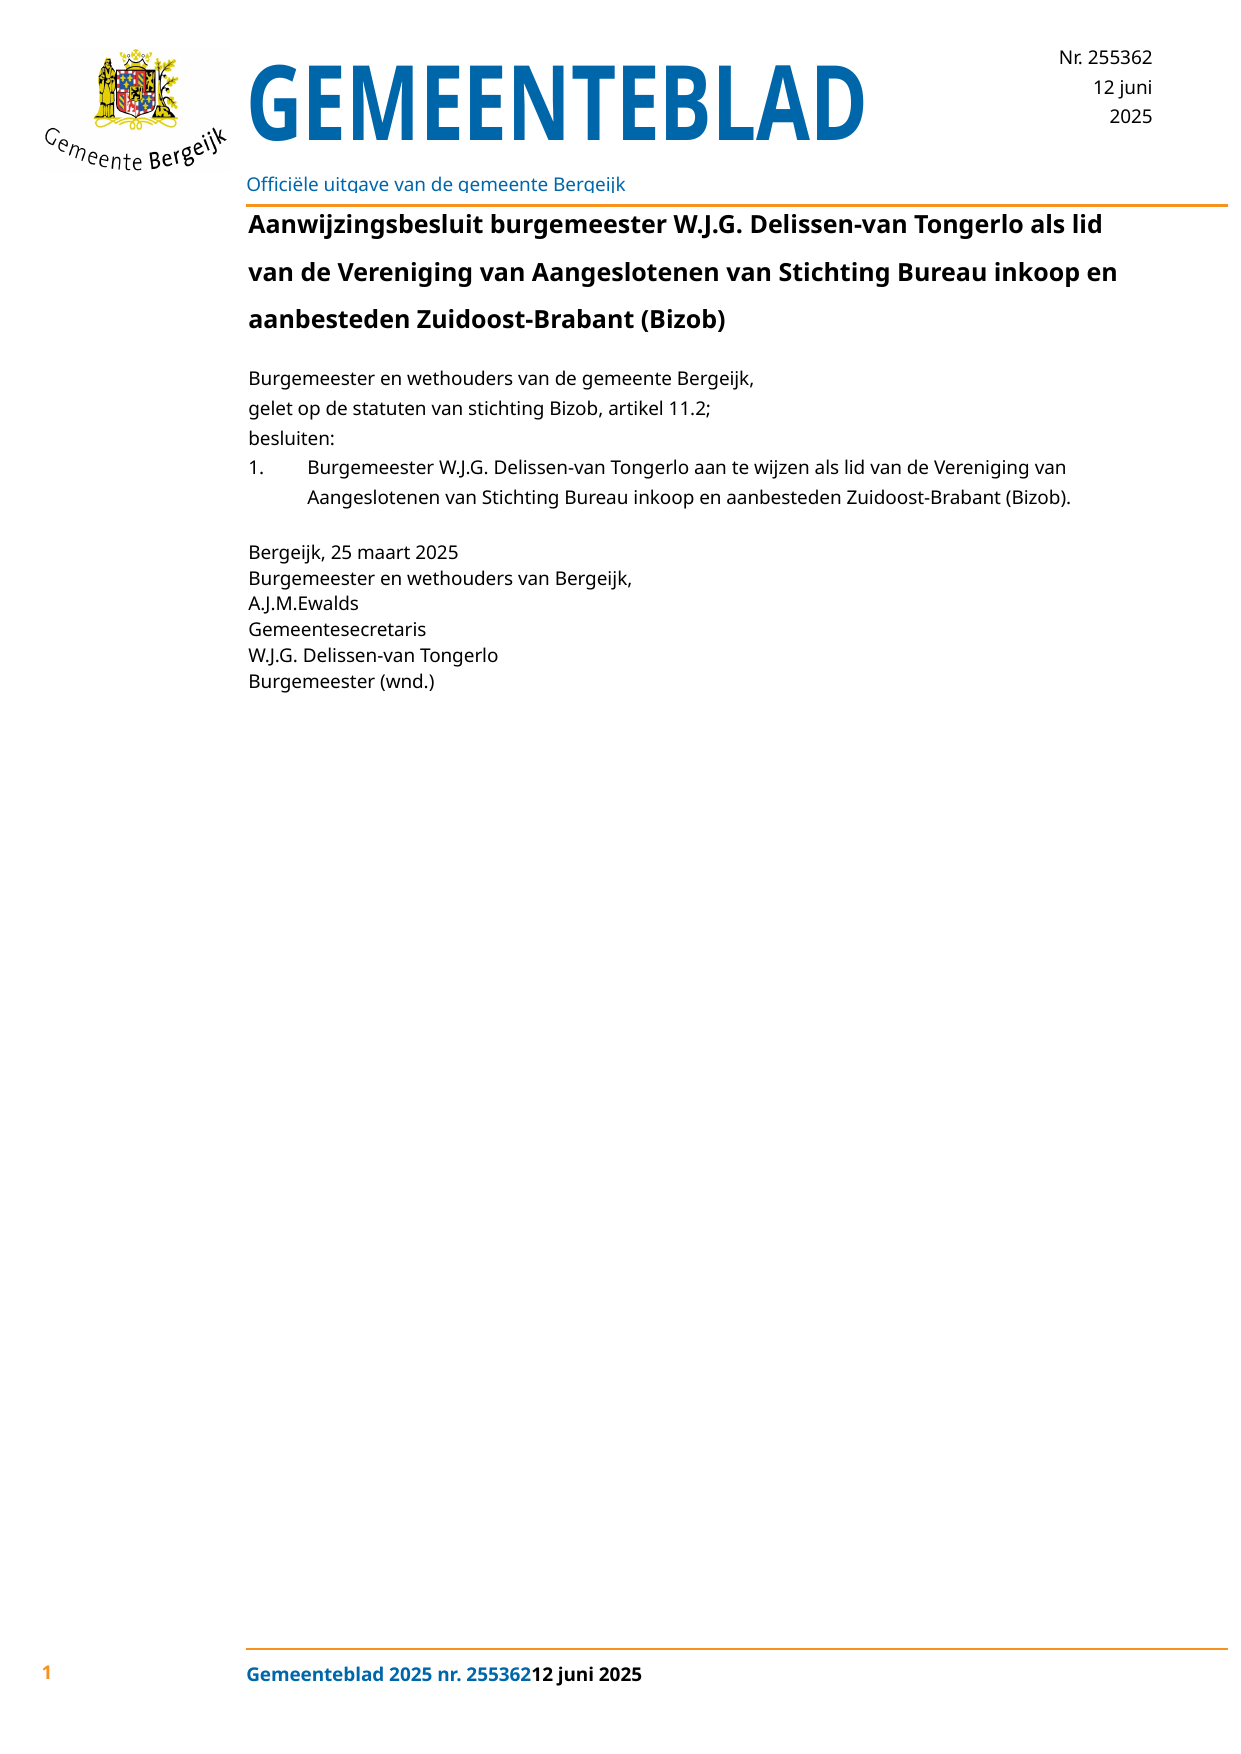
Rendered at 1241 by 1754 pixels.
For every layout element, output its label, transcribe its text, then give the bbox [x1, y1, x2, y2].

list Burgemeester W.J.G. Delissen-van Tongerlo aan te wijzen als lid van de Vereniging van Aangeslotenen van Stichting Bureau inkoop en aanbesteden Zuidoost-Brabant (Bizob). [248, 454, 1152, 509]
text A.J.M.Ewalds [248, 591, 1152, 616]
text W.J.G. Delissen-van Tongerlo [248, 642, 1152, 668]
text Burgemeester (wnd.) [248, 668, 1152, 693]
picture [41, 47, 231, 172]
text Gemeentesecretaris [248, 616, 1152, 642]
text gelet op de statuten van stichting Bizob, artikel 11.2; [248, 395, 1152, 421]
text Burgemeester en wethouders van Bergeijk, [248, 565, 1152, 591]
text besluiten: [248, 425, 1152, 450]
text Burgemeester en wethouders van de gemeente Bergeijk, [248, 366, 1152, 391]
text Bergeijk, 25 maart 2025 [248, 539, 1152, 565]
text Aanwijzingsbesluit burgemeester W.J.G. Delissen-van Tongerlo als lid van de Vereniging van Aangeslotenen van Stichting Bureau inkoop en aanbesteden Zuidoost-Brabant (Bizob) [248, 207, 1152, 336]
